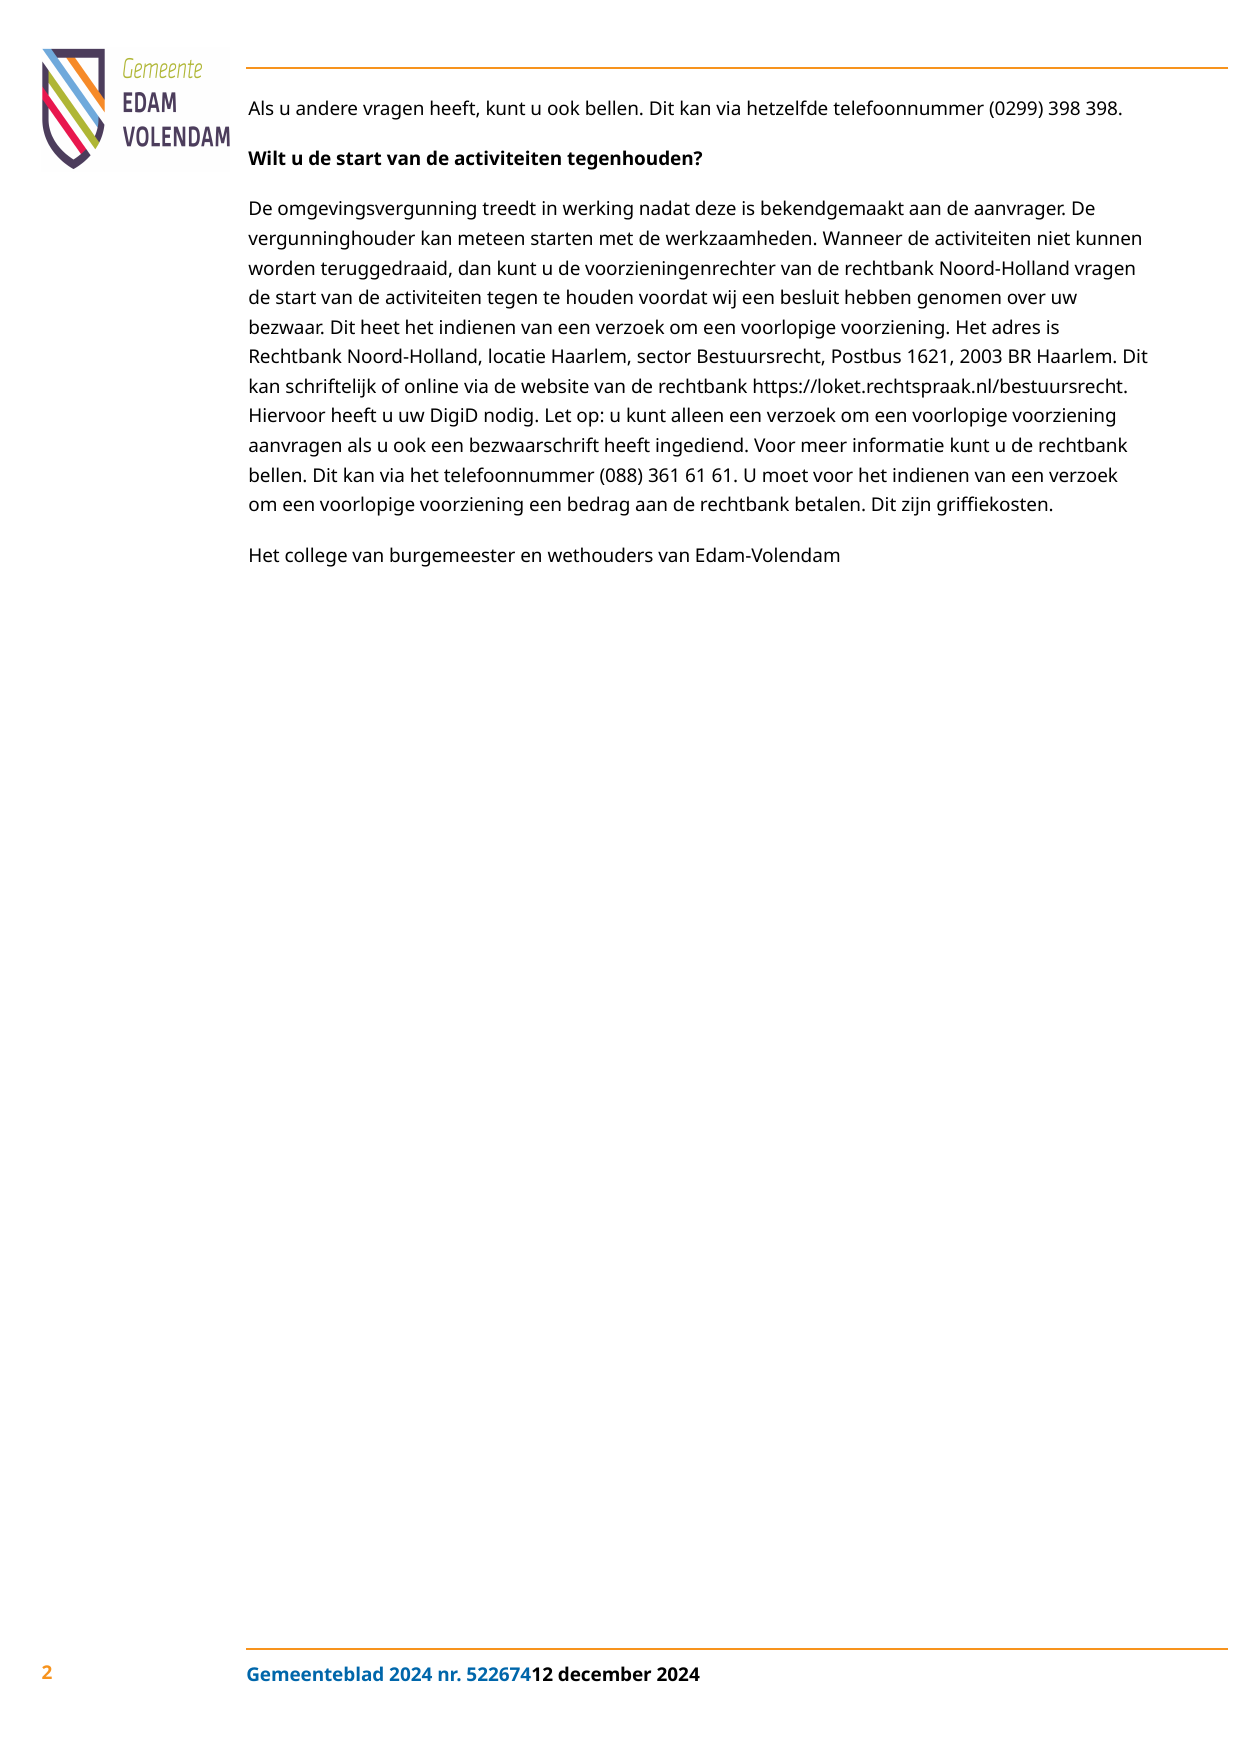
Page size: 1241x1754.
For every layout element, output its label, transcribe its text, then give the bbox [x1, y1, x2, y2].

text Wilt u de start van de activiteiten tegenhouden? [248, 145, 1152, 171]
text Als u andere vragen heeft, kunt u ook bellen. Dit kan via hetzelfde telefoonnummer (0299) 398 398. [248, 95, 1152, 121]
text De omgevingsvergunning treedt in werking nadat deze is bekendgemaakt aan de aanvrager. De vergunninghouder kan meteen starten met de werkzaamheden. Wanneer de activiteiten niet kunnen worden teruggedraaid, dan kunt u de voorzieningenrechter van de rechtbank Noord-Holland vragen de start van de activiteiten tegen te houden voordat wij een besluit hebben genomen over uw bezwaar. Dit heet het indienen van een verzoek om een voorlopige voorziening. Het adres is Rechtbank Noord-Holland, locatie Haarlem, sector Bestuursrecht, Postbus 1621, 2003 BR Haarlem. Dit kan schriftelijk of online via de website van de rechtbank https://loket.rechtspraak.nl/bestuursrecht. Hiervoor heeft u uw DigiD nodig. Let op: u kunt alleen een verzoek om een voorlopige voorziening aanvragen als u ook een bezwaarschrift heeft ingediend. Voor meer informatie kunt u de rechtbank bellen. Dit kan via het telefoonnummer (088) 361 61 61. U moet voor het indienen van een verzoek om een voorlopige voorziening een bedrag aan de rechtbank betalen. Dit zijn griffiekosten. [248, 196, 1152, 517]
text Het college van burgemeester en wethouders van Edam-Volendam [248, 542, 1152, 568]
picture [41, 47, 231, 172]
